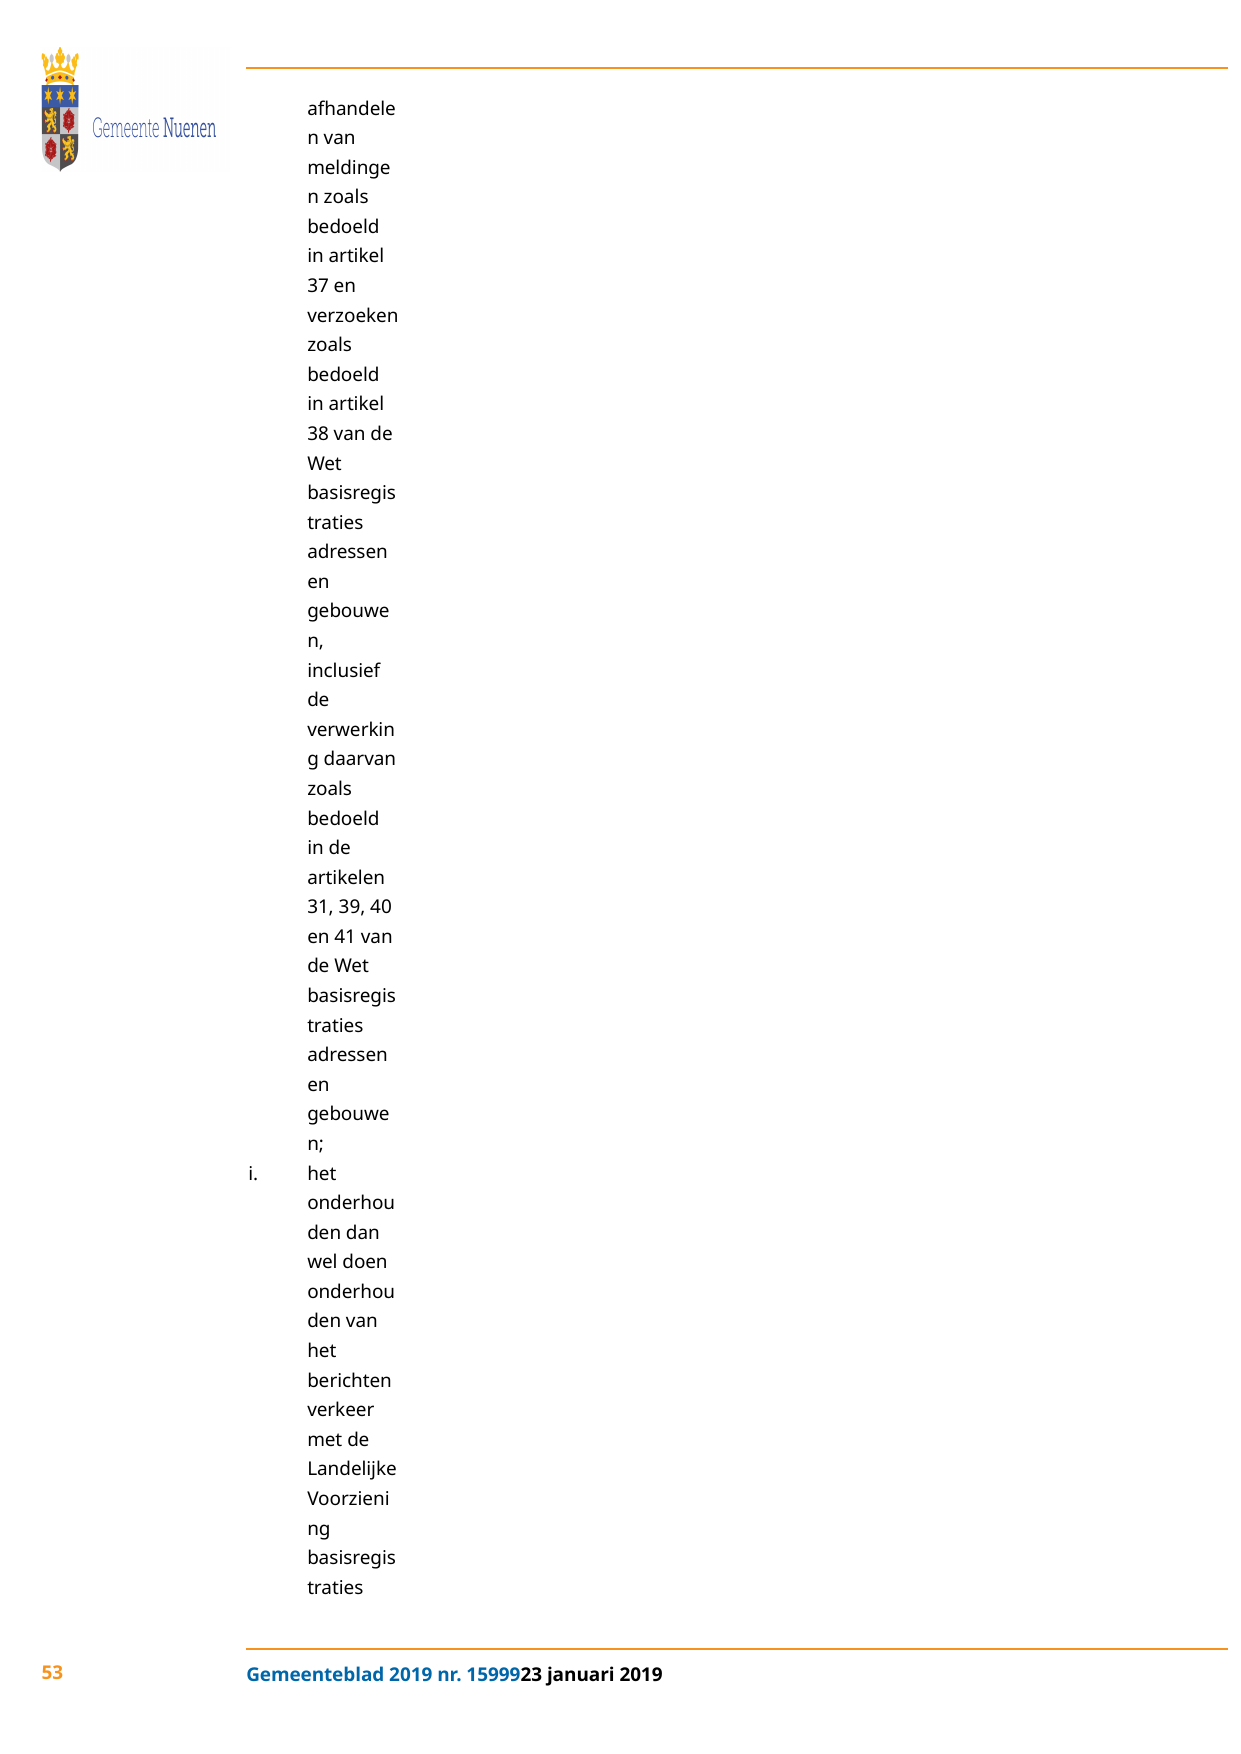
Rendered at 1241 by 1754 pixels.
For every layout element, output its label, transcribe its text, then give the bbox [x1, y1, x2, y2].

table_cell afhandelen van meldingen zoals bedoeld in artikel 37 en verzoeken zoals bedoeld in artikel 38 van de Wet basisregistraties adressen en gebouwen, inclusief de verwerking daarvan zoals bedoeld in de artikelen 31, 39, 40 en 41 van de Wet basisregistraties adressen en gebouwen; het onderhouden dan wel doen onderhouden van het berichtenverkeer met de Landelijke Voorziening basisregistraties [248, 95, 398, 1600]
table_cell [1001, 95, 1152, 1600]
table_cell [399, 95, 549, 1600]
table_cell [549, 95, 700, 1600]
table_cell [850, 95, 1001, 1600]
picture [41, 47, 231, 172]
table_cell [700, 95, 850, 1600]
